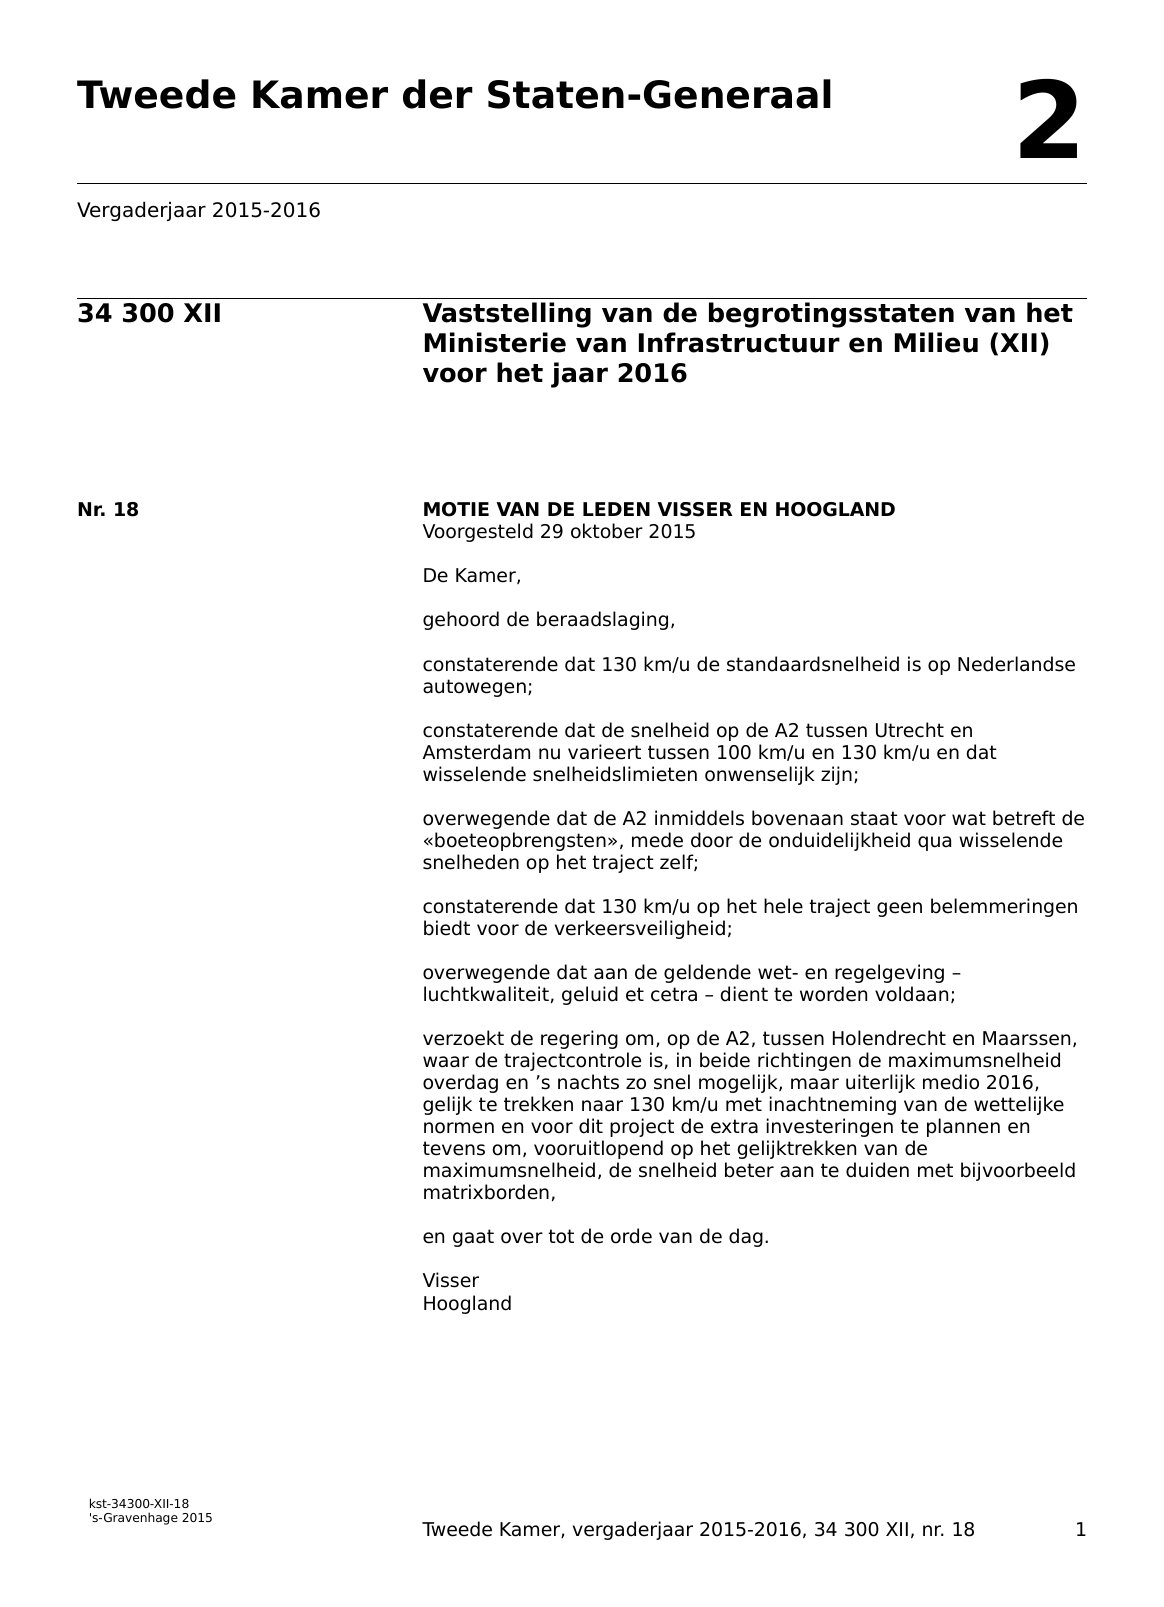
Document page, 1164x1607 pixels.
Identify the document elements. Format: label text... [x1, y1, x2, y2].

subtitle Nr. 18 MOTIE VAN DE LEDEN VISSER EN HOOGLAND [77, 499, 1087, 521]
table_header Tweede Kamer der Staten-Generaal [77, 59, 886, 183]
text 's-Gravenhage 2015 [88, 1511, 323, 1525]
text overwegende dat aan de geldende wet- en regelgeving – luchtkwaliteit, geluid et cetra – dient te worden voldaan; [422, 962, 1087, 1006]
text verzoekt de regering om, op de A2, tussen Holendrecht en Maarssen, waar de trajectcontrole is, in beide richtingen de maximumsnelheid overdag en ’s nachts zo snel mogelijk, maar uiterlijk medio 2016, gelijk te trekken naar 130 km/u met inachtneming van de wettelijke normen en voor dit project de extra investeringen te plannen en tevens om, vooruitlopend op het gelijktrekken van de maximumsnelheid, de snelheid beter aan te duiden met bijvoorbeeld matrixborden, [422, 1028, 1087, 1204]
text kst-34300-XII-18 [88, 1497, 323, 1511]
text en gaat over tot de orde van de dag. [422, 1226, 1087, 1248]
subtitle 34 300 XII Vaststelling van de begrotingsstaten van het Ministerie van Infrastructuur en Milieu (XII) voor het jaar 2016 [77, 299, 1087, 388]
table_cell Vergaderjaar 2015-2016 [77, 184, 1087, 298]
text Voorgesteld 29 oktober 2015 [422, 521, 1087, 543]
text constaterende dat de snelheid op de A2 tussen Utrecht en Amsterdam nu varieert tussen 100 km/u en 130 km/u en dat wisselende snelheidslimieten onwenselijk zijn; [422, 720, 1087, 786]
text Hoogland [422, 1292, 1087, 1314]
text constaterende dat 130 km/u de standaardsnelheid is op Nederlandse autowegen; [422, 653, 1087, 697]
table_header 2 [886, 59, 1087, 183]
text Visser [422, 1270, 1087, 1292]
text gehoord de beraadslaging, [422, 609, 1087, 631]
text overwegende dat de A2 inmiddels bovenaan staat voor wat betreft de «boeteopbrengsten», mede door de onduidelijkheid qua wisselende snelheden op het traject zelf; [422, 808, 1087, 874]
text De Kamer, [422, 565, 1087, 587]
text constaterende dat 130 km/u op het hele traject geen belemmeringen biedt voor de verkeersveiligheid; [422, 896, 1087, 940]
